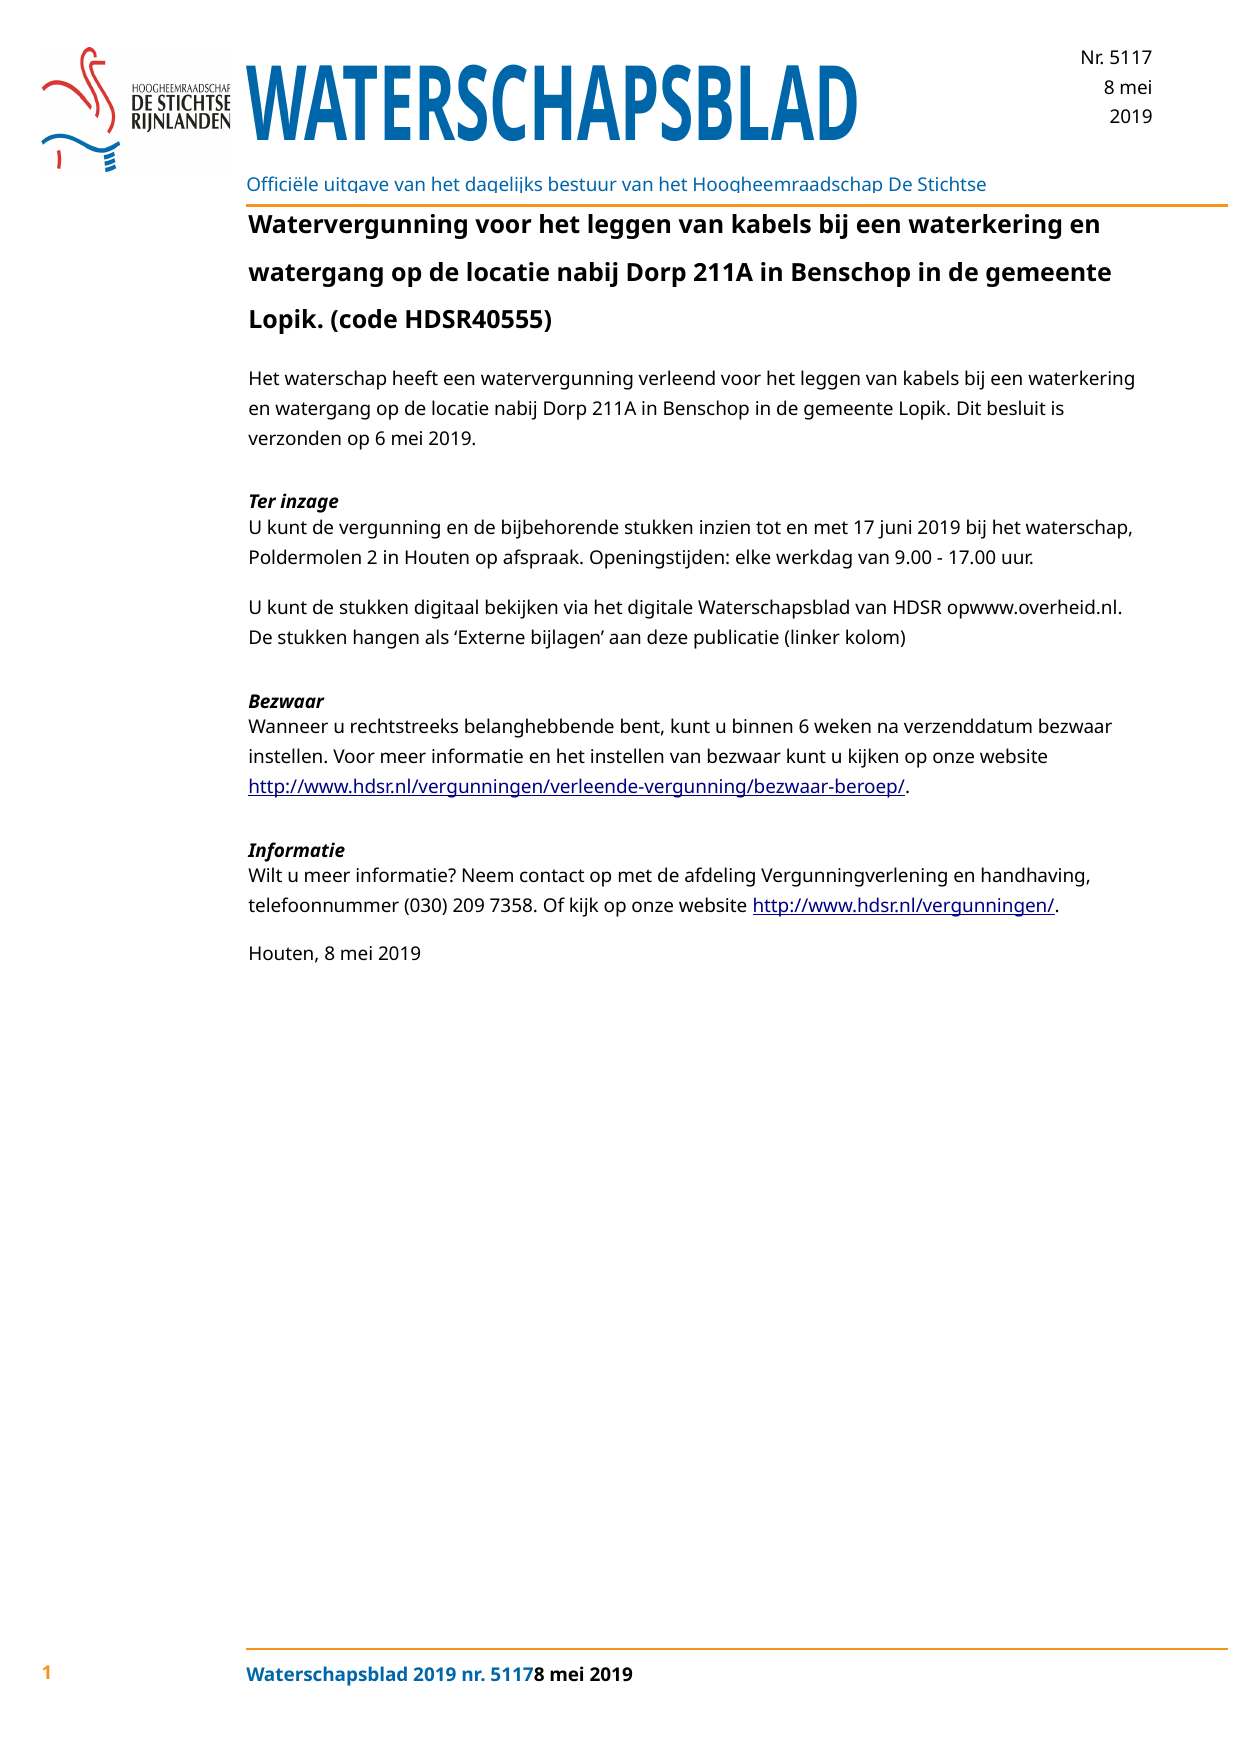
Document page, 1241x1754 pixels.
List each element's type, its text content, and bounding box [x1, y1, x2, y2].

text Het waterschap heeft een watervergunning verleend voor het leggen van kabels bij een waterkering en watergang op de locatie nabij Dorp 211A in Benschop in de gemeente Lopik. Dit besluit is verzonden op 6 mei 2019. [248, 366, 1152, 450]
text Informatie [248, 837, 1152, 862]
picture [41, 47, 231, 172]
text Ter inzage [248, 489, 1152, 514]
text Watervergunning voor het leggen van kabels bij een waterkering en watergang op de locatie nabij Dorp 211A in Benschop in de gemeente Lopik. (code HDSR40555) [248, 207, 1152, 336]
text Wanneer u rechtstreeks belanghebbende bent, kunt u binnen 6 weken na verzenddatum bezwaar instellen. Voor meer informatie en het instellen van bezwaar kunt u kijken op onze website http://www.hdsr.nl/vergunningen/verleende-vergunning/bezwaar-beroep/. [248, 714, 1152, 798]
text U kunt de stukken digitaal bekijken via het digitale Waterschapsblad van HDSR opwww.overheid.nl. De stukken hangen als ‘Externe bijlagen’ aan deze publicatie (linker kolom) [248, 594, 1152, 650]
text Houten, 8 mei 2019 [248, 940, 1152, 966]
text Bezwaar [248, 688, 1152, 714]
text U kunt de vergunning en de bijbehorende stukken inzien tot en met 17 juni 2019 bij het waterschap, Poldermolen 2 in Houten op afspraak. Openingstijden: elke werkdag van 9.00 - 17.00 uur. [248, 514, 1152, 570]
text Wilt u meer informatie? Neem contact op met de afdeling Vergunningverlening en handhaving, telefoonnummer (030) 209 7358. Of kijk op onze website http://www.hdsr.nl/vergunningen/. [248, 862, 1152, 918]
